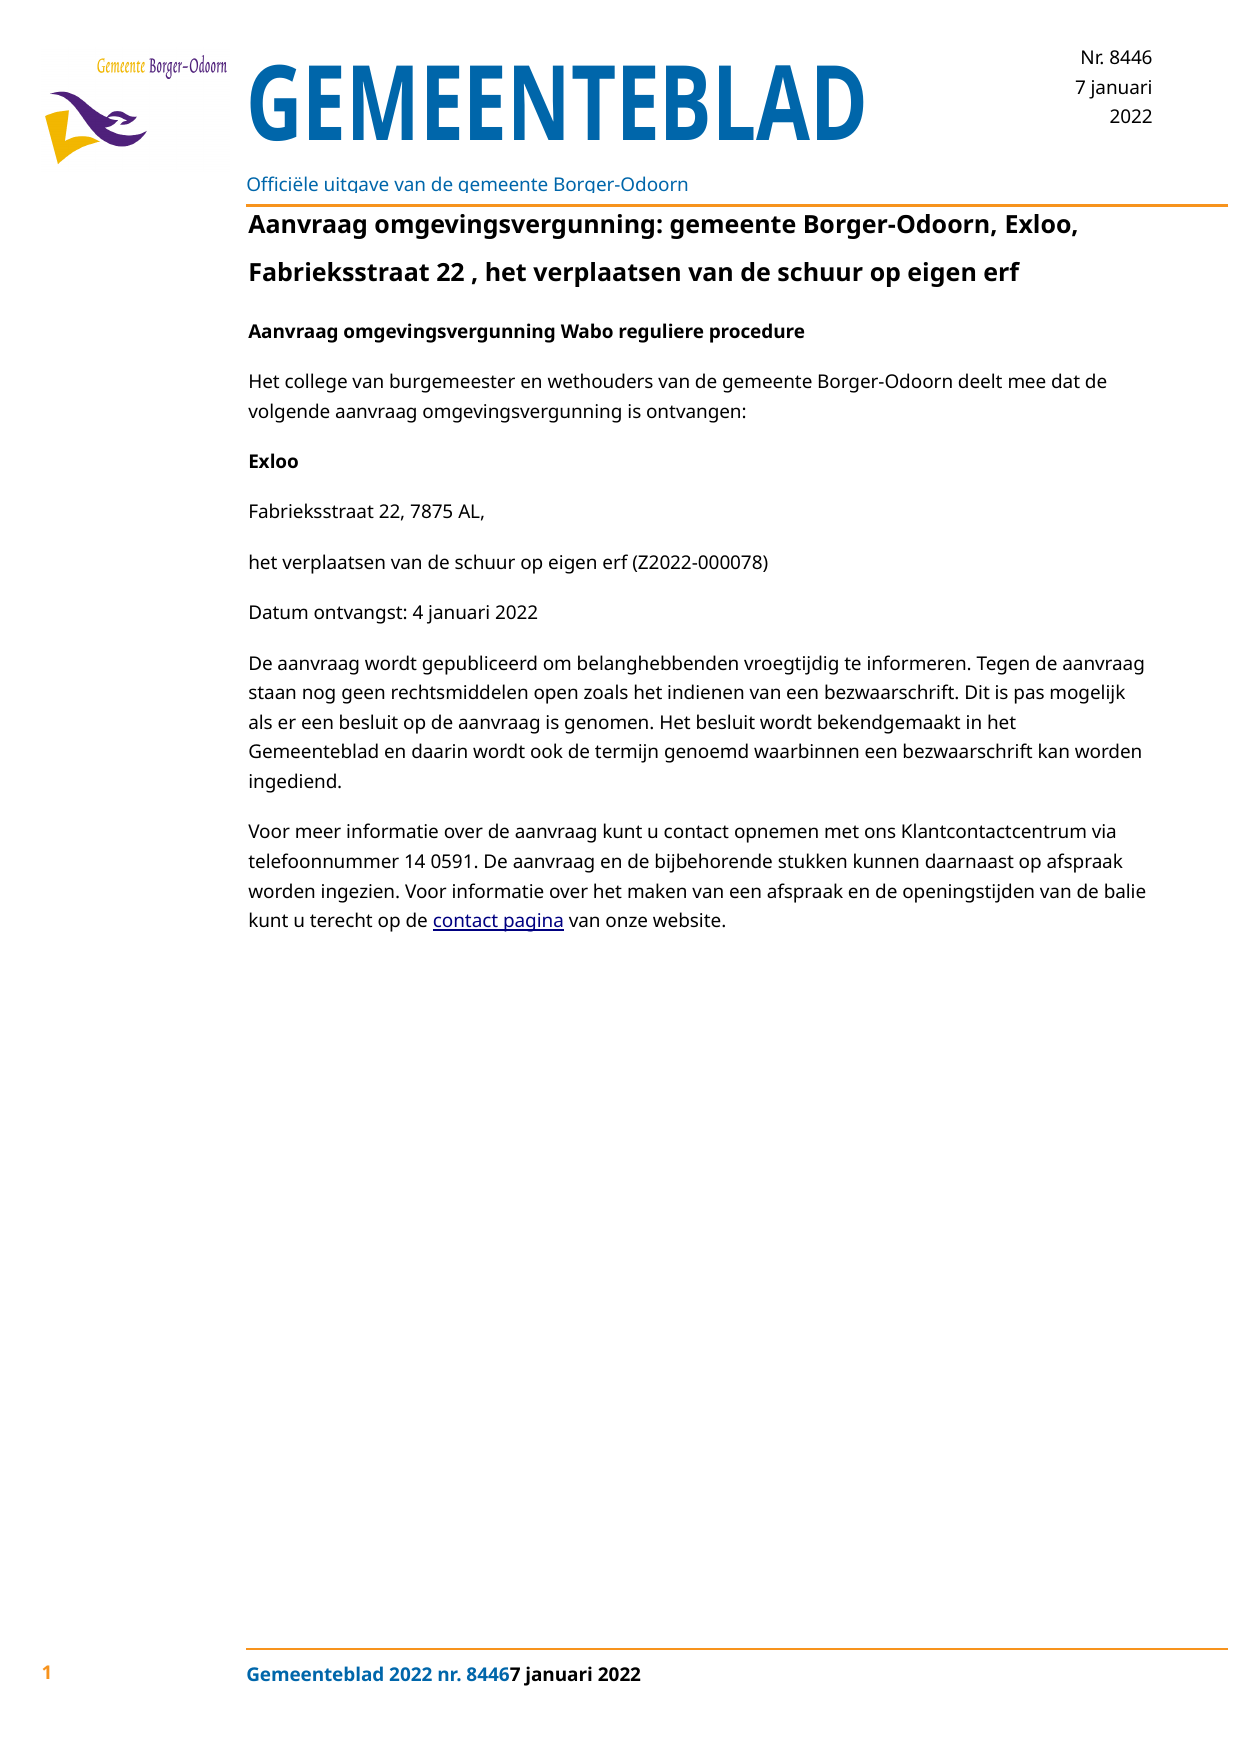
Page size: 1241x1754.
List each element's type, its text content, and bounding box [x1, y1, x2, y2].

text Datum ontvangst: 4 januari 2022 [248, 599, 1152, 625]
text Exloo [248, 448, 1152, 474]
text Aanvraag omgevingsvergunning Wabo reguliere procedure [248, 318, 1152, 344]
text Aanvraag omgevingsvergunning: gemeente Borger-Odoorn, Exloo, Fabrieksstraat 22 , het verplaatsen van de schuur op eigen erf [248, 207, 1152, 288]
text Voor meer informatie over de aanvraag kunt u contact opnemen met ons Klantcontactcentrum via telefoonnummer 14 0591. De aanvraag en de bijbehorende stukken kunnen daarnaast op afspraak worden ingezien. Voor informatie over het maken van een afspraak en de openingstijden van de balie kunt u terecht op de contact pagina van onze website. [248, 819, 1152, 933]
text het verplaatsen van de schuur op eigen erf (Z2022-000078) [248, 549, 1152, 575]
text Het college van burgemeester en wethouders van de gemeente Borger-Odoorn deelt mee dat de volgende aanvraag omgevingsvergunning is ontvangen: [248, 368, 1152, 424]
text De aanvraag wordt gepubliceerd om belanghebbenden vroegtijdig te informeren. Tegen de aanvraag staan nog geen rechtsmiddelen open zoals het indienen van een bezwaarschrift. Dit is pas mogelijk als er een besluit op de aanvraag is genomen. Het besluit wordt bekendgemaakt in het Gemeenteblad en daarin wordt ook de termijn genoemd waarbinnen een bezwaarschrift kan worden ingediend. [248, 650, 1152, 794]
text Fabrieksstraat 22, 7875 AL, [248, 499, 1152, 524]
picture [41, 47, 231, 172]
